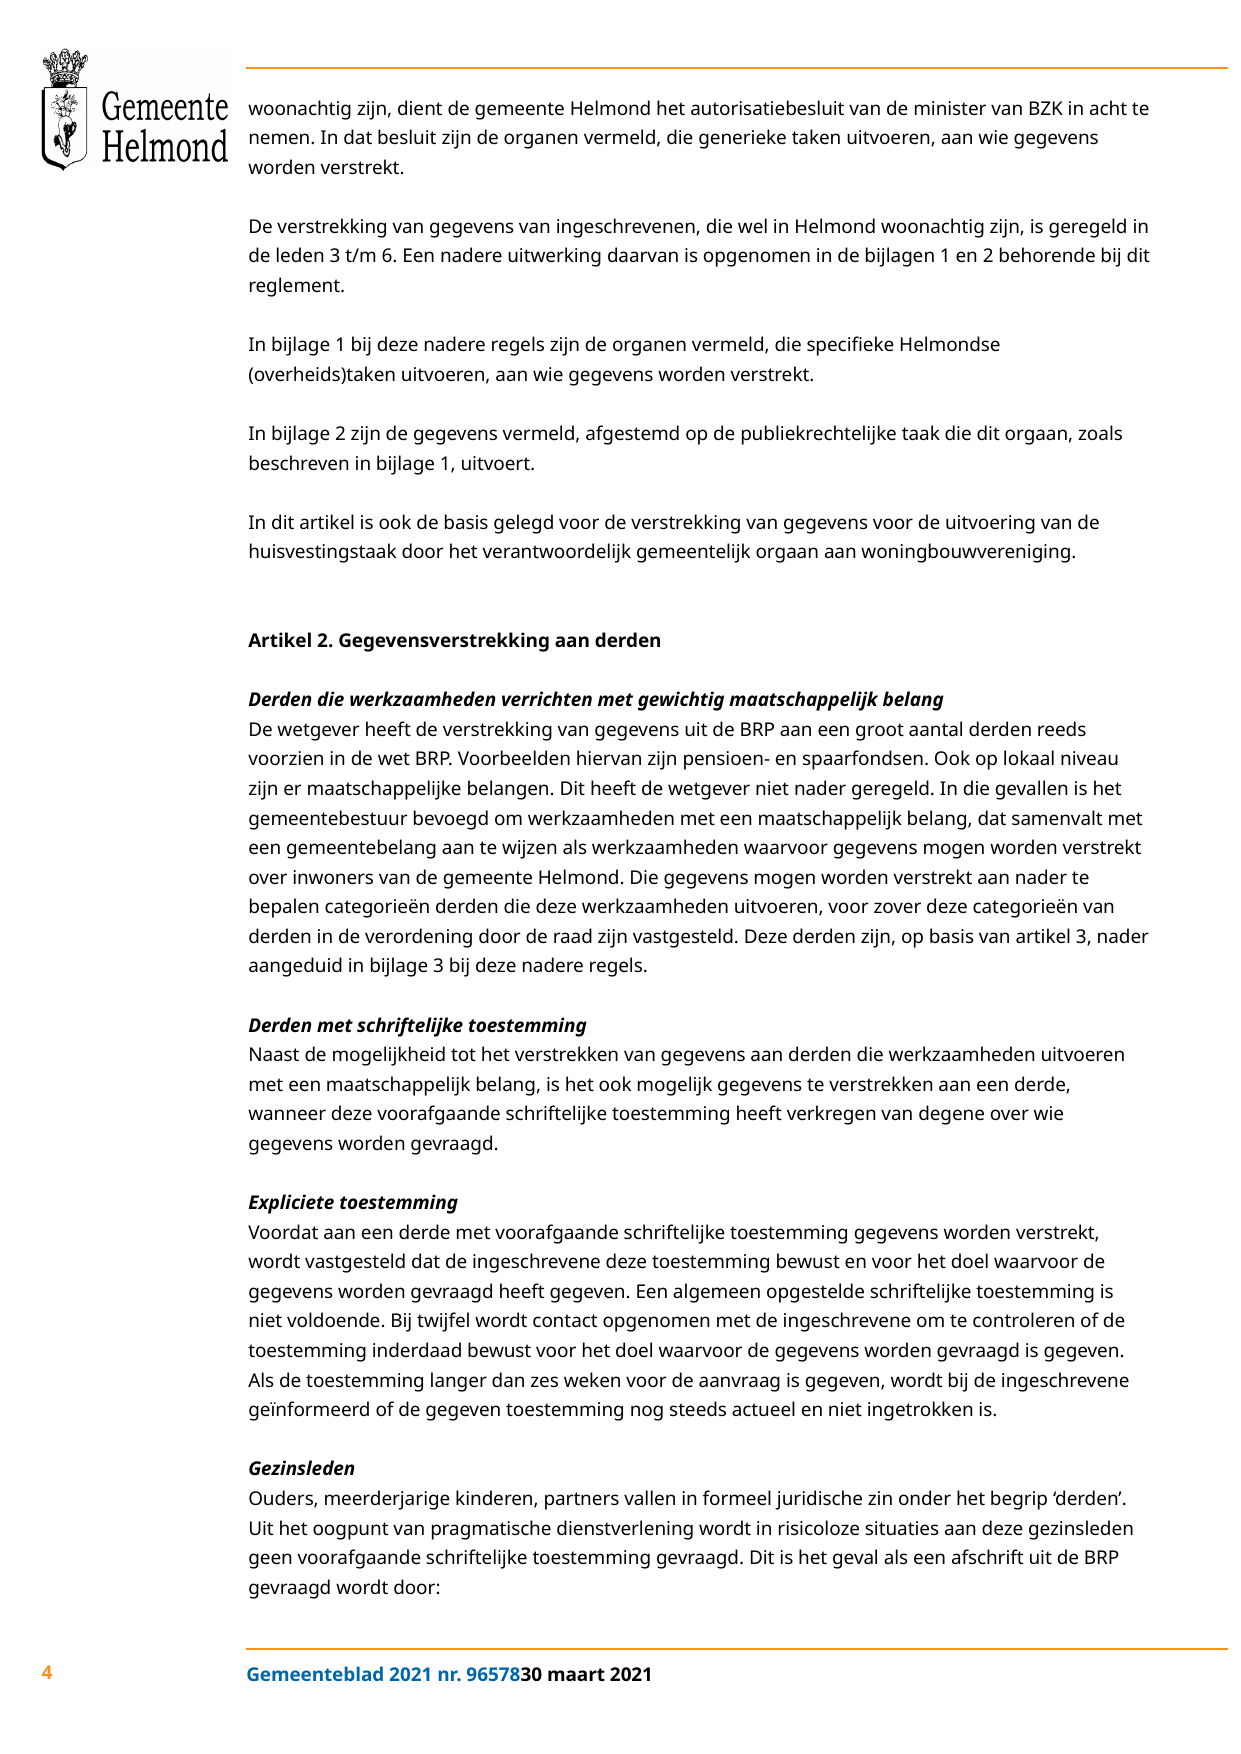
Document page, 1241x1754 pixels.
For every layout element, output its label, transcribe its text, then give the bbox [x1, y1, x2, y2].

text Gezinsleden [248, 1456, 1152, 1481]
text Derden die werkzaamheden verrichten met gewichtig maatschappelijk belang [248, 686, 1152, 712]
text Ouders, meerderjarige kinderen, partners vallen in formeel juridische zin onder het begrip ‘derden’. Uit het oogpunt van pragmatische dienstverlening wordt in risicoloze situaties aan deze gezinsleden geen voorafgaande schriftelijke toestemming gevraagd. Dit is het geval als een afschrift uit de BRP gevraagd wordt door: [248, 1485, 1152, 1600]
text De verstrekking van gegevens van ingeschrevenen, die wel in Helmond woonachtig zijn, is geregeld in de leden 3 t/m 6. Een nadere uitwerking daarvan is opgenomen in de bijlagen 1 en 2 behorende bij dit reglement. [248, 213, 1152, 298]
text Derden met schriftelijke toestemming [248, 1012, 1152, 1038]
text Expliciete toestemming [248, 1189, 1152, 1215]
text woonachtig zijn, dient de gemeente Helmond het autorisatiebesluit van de minister van BZK in acht te nemen. In dat besluit zijn de organen vermeld, die generieke taken uitvoeren, aan wie gegevens worden verstrekt. [248, 95, 1152, 180]
text Voordat aan een derde met voorafgaande schriftelijke toestemming gegevens worden verstrekt, wordt vastgesteld dat de ingeschrevene deze toestemming bewust en voor het doel waarvoor de gegevens worden gevraagd heeft gegeven. Een algemeen opgestelde schriftelijke toestemming is niet voldoende. Bij twijfel wordt contact opgenomen met de ingeschrevene om te controleren of de toestemming inderdaad bewust voor het doel waarvoor de gegevens worden gevraagd is gegeven. Als de toestemming langer dan zes weken voor de aanvraag is gegeven, wordt bij de ingeschrevene geïnformeerd of de gegeven toestemming nog steeds actueel en niet ingetrokken is. [248, 1219, 1152, 1422]
text Artikel 2. Gegevensverstrekking aan derden [248, 627, 1152, 653]
text Naast de mogelijkheid tot het verstrekken van gegevens aan derden die werkzaamheden uitvoeren met een maatschappelijk belang, is het ook mogelijk gegevens te verstrekken aan een derde, wanneer deze voorafgaande schriftelijke toestemming heeft verkregen van degene over wie gegevens worden gevraagd. [248, 1041, 1152, 1156]
text De wetgever heeft de verstrekking van gegevens uit de BRP aan een groot aantal derden reeds voorzien in de wet BRP. Voorbeelden hiervan zijn pensioen- en spaarfondsen. Ook op lokaal niveau zijn er maatschappelijke belangen. Dit heeft de wetgever niet nader geregeld. In die gevallen is het gemeentebestuur bevoegd om werkzaamheden met een maatschappelijk belang, dat samenvalt met een gemeentebelang aan te wijzen als werkzaamheden waarvoor gegevens mogen worden verstrekt over inwoners van de gemeente Helmond. Die gegevens mogen worden verstrekt aan nader te bepalen categorieën derden die deze werkzaamheden uitvoeren, voor zover deze categorieën van derden in de verordening door de raad zijn vastgesteld. Deze derden zijn, op basis van artikel 3, nader aangeduid in bijlage 3 bij deze nadere regels. [248, 716, 1152, 978]
text In bijlage 2 zijn de gegevens vermeld, afgestemd op de publiekrechtelijke taak die dit orgaan, zoals beschreven in bijlage 1, uitvoert. [248, 420, 1152, 476]
text In dit artikel is ook de basis gelegd voor de verstrekking van gegevens voor de uitvoering van de huisvestingstaak door het verantwoordelijk gemeentelijk orgaan aan woningbouwvereniging. [248, 509, 1152, 564]
picture [41, 47, 231, 172]
text In bijlage 1 bij deze nadere regels zijn de organen vermeld, die specifieke Helmondse (overheids)taken uitvoeren, aan wie gegevens worden verstrekt. [248, 331, 1152, 387]
